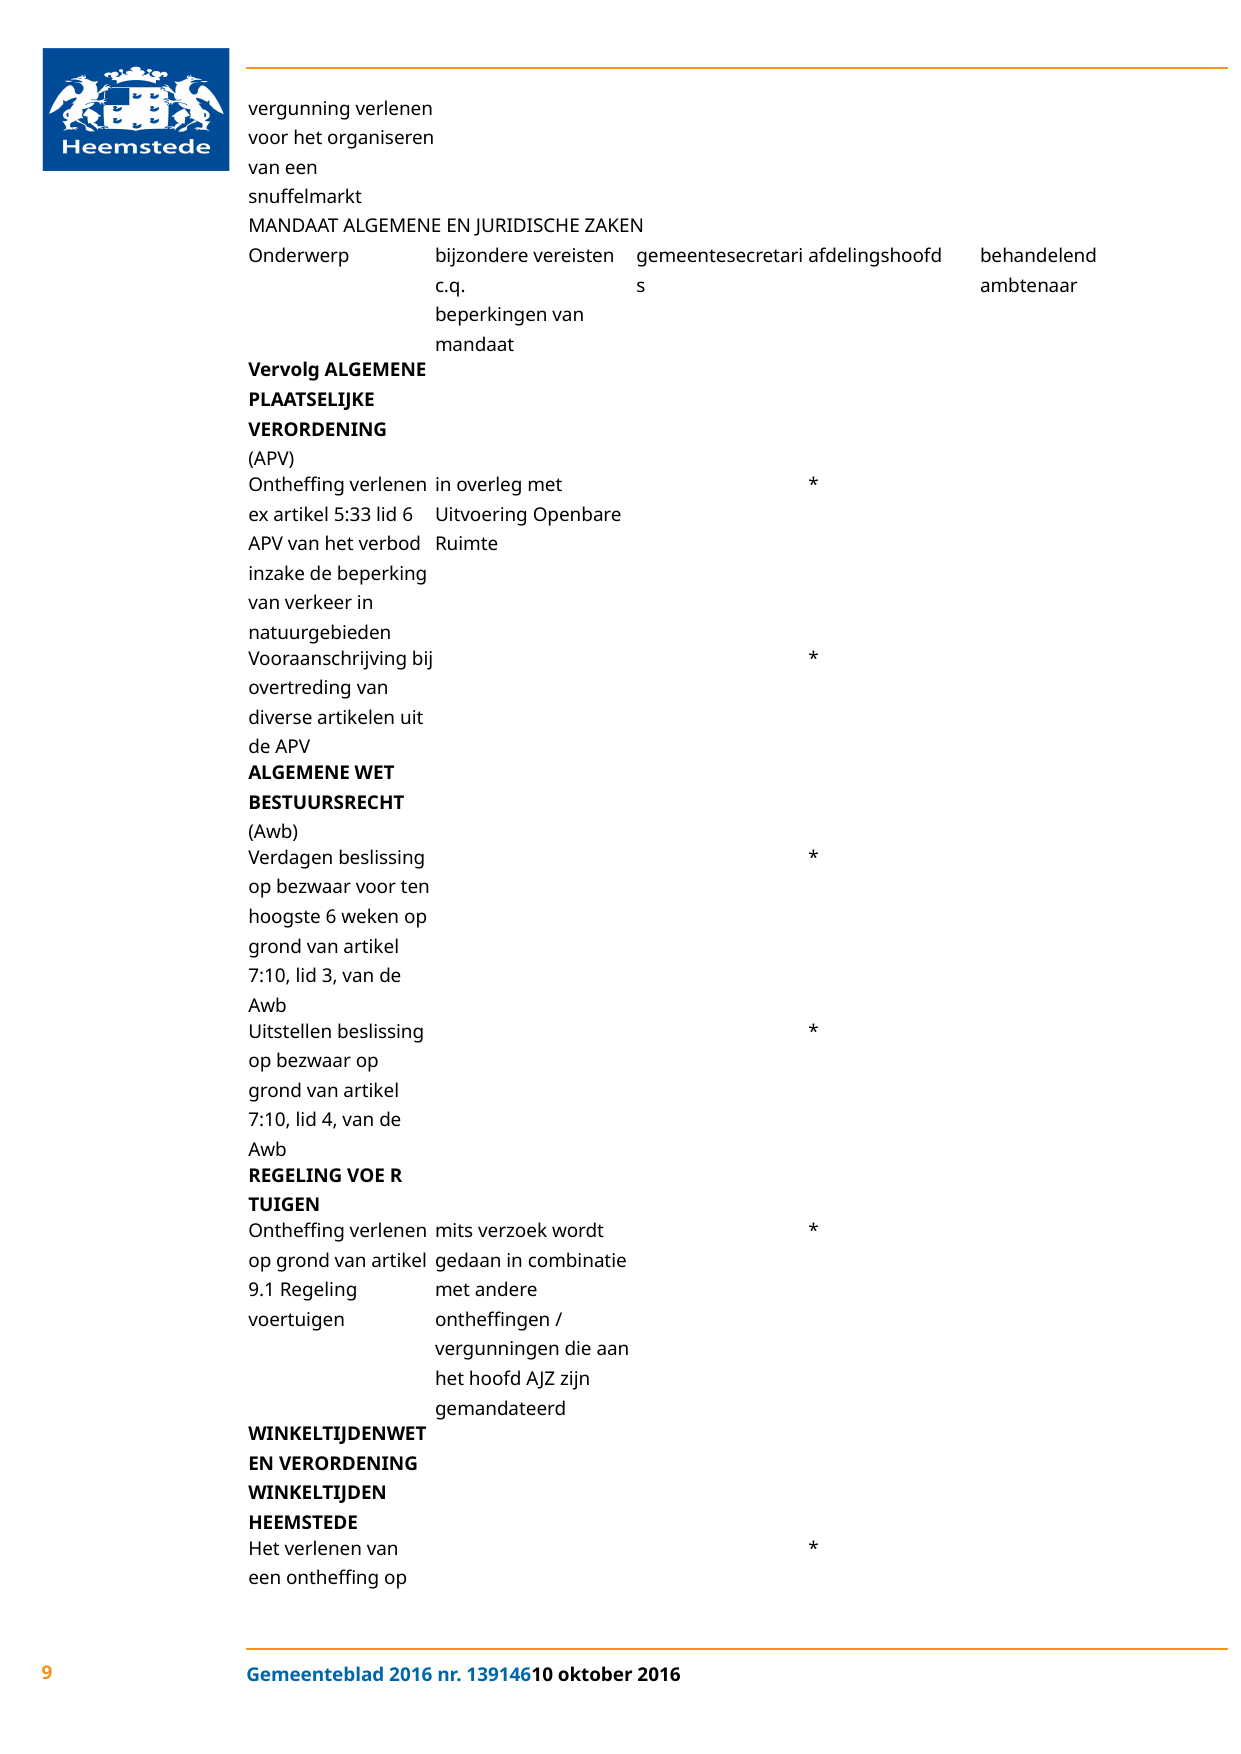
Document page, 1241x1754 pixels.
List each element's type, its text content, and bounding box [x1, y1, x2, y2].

table_header behandelend ambtenaar [980, 242, 1152, 357]
table_cell Uitstellen beslissing op bezwaar op grond van artikel 7:10, lid 4, van de Awb [248, 1018, 435, 1162]
table_cell * [808, 1217, 980, 1420]
table_cell Ontheffing verlenen op grond van artikel 9.1 Regeling voertuigen [248, 1217, 435, 1420]
table_cell in overleg met Uitvoering Openbare Ruimte [435, 471, 636, 645]
table_cell [435, 1420, 636, 1535]
table_cell Het verlenen van een ontheffing op [248, 1535, 435, 1590]
table_cell REGELING VOE R TUIGEN [248, 1162, 435, 1217]
table_cell ALGEMENE WET BESTUURSRECHT (Awb) [248, 759, 435, 844]
table_cell vergunning verlenen voor het organiseren van een snuffelmarkt [248, 95, 435, 209]
table_cell [980, 1420, 1152, 1535]
table_header bijzondere vereisten c.q. beperkingen van mandaat [435, 242, 636, 357]
table_cell [808, 357, 980, 471]
table_cell [980, 645, 1152, 759]
table_cell [980, 1535, 1152, 1590]
table_header Onderwerp [248, 242, 435, 357]
table_cell [808, 759, 980, 844]
table_cell [636, 357, 808, 471]
table_cell * [808, 1018, 980, 1162]
table_cell [980, 1162, 1152, 1217]
table_cell [435, 1535, 636, 1590]
table_cell * [808, 645, 980, 759]
table_header afdelingshoofd [808, 242, 980, 357]
table_cell [636, 1217, 808, 1420]
table_cell [980, 759, 1152, 844]
table_cell * [808, 1535, 980, 1590]
picture [41, 47, 231, 172]
table_cell [636, 759, 808, 844]
table_cell [980, 95, 1152, 209]
table_cell [636, 645, 808, 759]
table_cell Ontheffing verlenen ex artikel 5:33 lid 6 APV van het verbod inzake de beperking van verkeer in natuurgebieden [248, 471, 435, 645]
table_cell [636, 95, 808, 209]
table_cell [636, 1420, 808, 1535]
table_cell [980, 844, 1152, 1018]
table_cell [435, 759, 636, 844]
table_cell Vooraanschrijving bij overtreding van diverse artikelen uit de APV [248, 645, 435, 759]
table_cell * [808, 844, 980, 1018]
table_cell [435, 95, 636, 209]
table_cell [636, 844, 808, 1018]
table_cell mits verzoek wordt gedaan in combinatie met andere ontheffingen / vergunningen die aan het hoofd AJZ zijn gemandateerd [435, 1217, 636, 1420]
table_cell [636, 1535, 808, 1590]
table_cell [435, 357, 636, 471]
table_cell Verdagen beslissing op bezwaar voor ten hoogste 6 weken op grond van artikel 7:10, lid 3, van de Awb [248, 844, 435, 1018]
table_cell [435, 1162, 636, 1217]
table_cell [636, 471, 808, 645]
table_cell WINKELTIJDENWET EN VERORDENING WINKELTIJDEN HEEMSTEDE [248, 1420, 435, 1535]
table_cell [980, 1217, 1152, 1420]
table_cell [808, 1162, 980, 1217]
table_cell [980, 1018, 1152, 1162]
table_cell [636, 1018, 808, 1162]
table_cell [435, 844, 636, 1018]
table_cell [808, 95, 980, 209]
table_cell [980, 357, 1152, 471]
table_cell [435, 1018, 636, 1162]
table_cell * [808, 471, 980, 645]
table_cell [980, 471, 1152, 645]
table_cell [636, 1162, 808, 1217]
table_cell [808, 1420, 980, 1535]
table_cell Vervolg ALGEMENE PLAATSELIJKE VERORDENING (APV) [248, 357, 435, 471]
table_header gemeentesecretaris [636, 242, 808, 357]
text MANDAAT ALGEMENE EN JURIDISCHE ZAKEN [248, 212, 1152, 238]
table_cell [435, 645, 636, 759]
